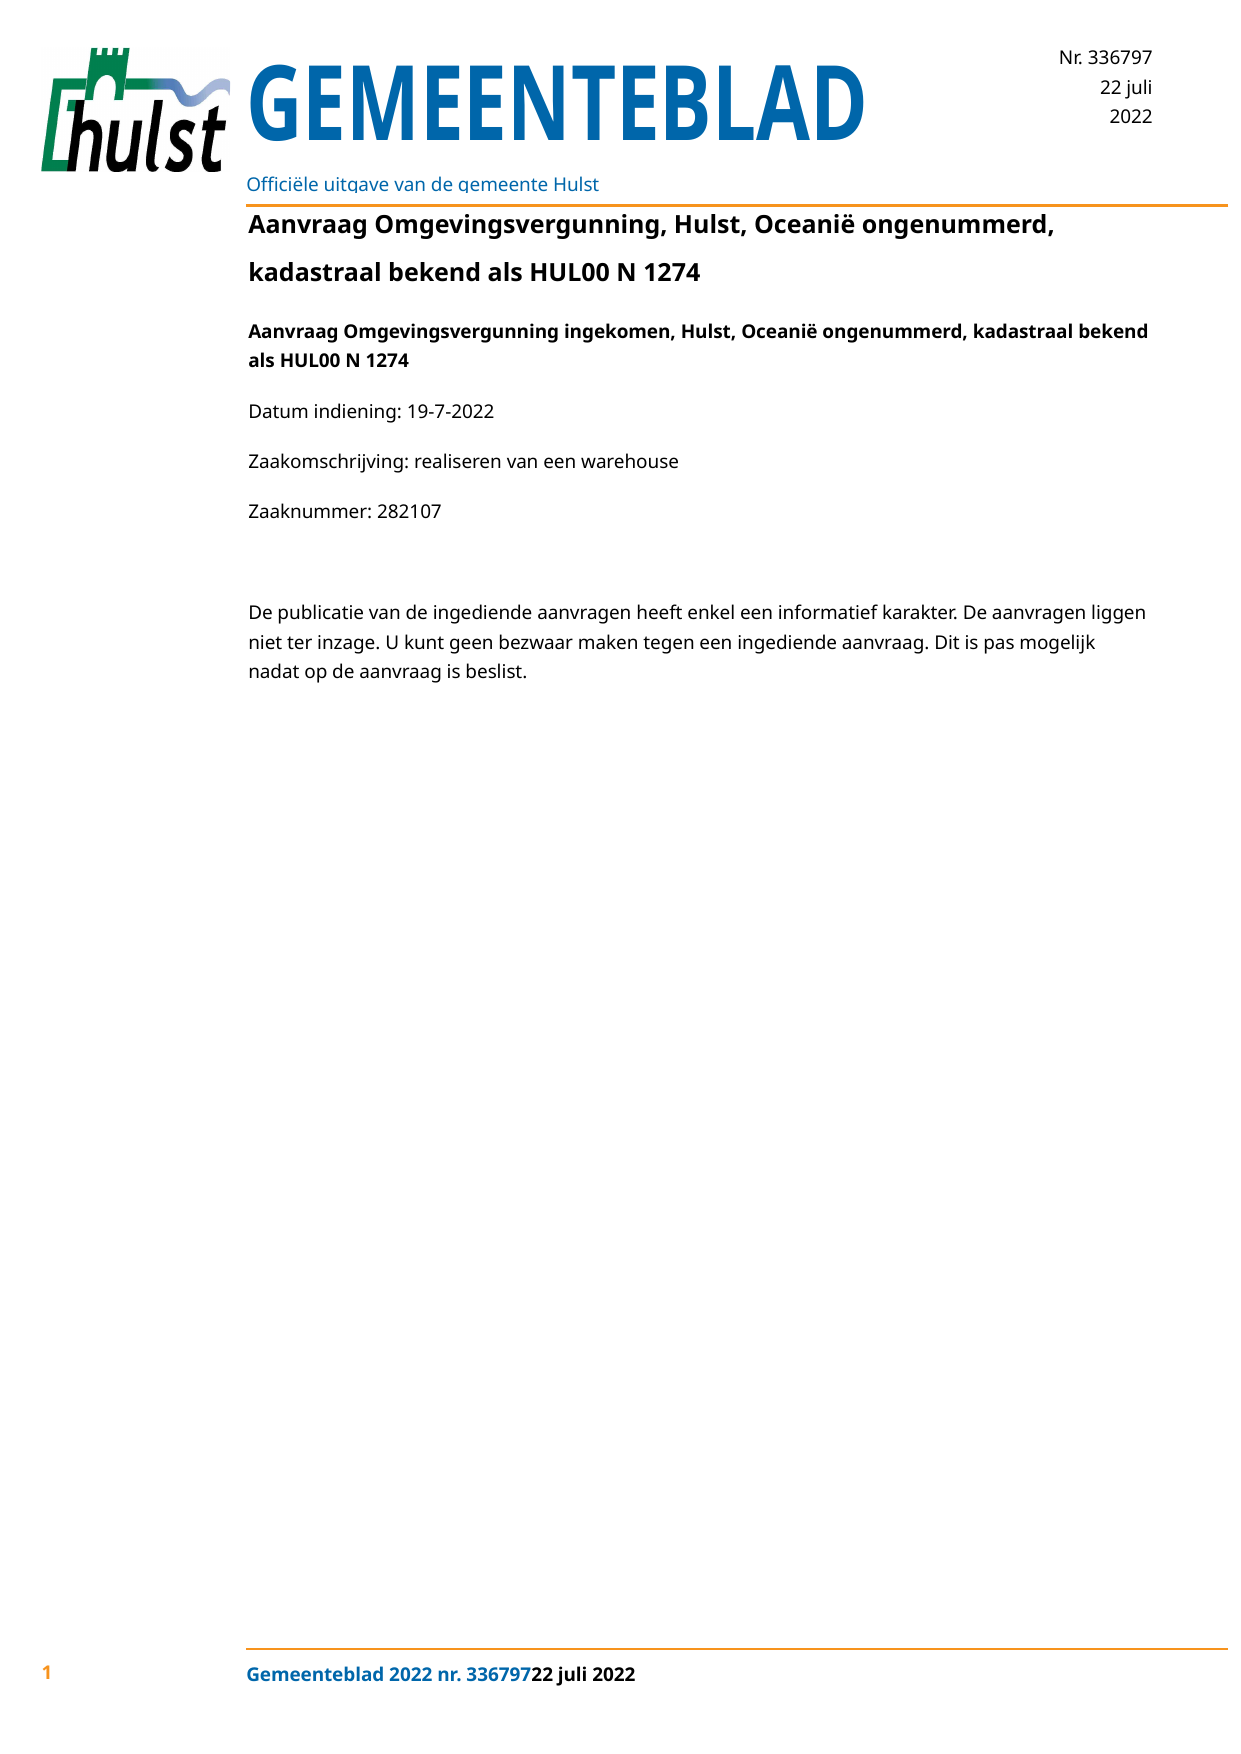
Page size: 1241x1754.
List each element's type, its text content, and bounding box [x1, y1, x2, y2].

text Datum indiening: 19-7-2022 [248, 398, 1152, 424]
picture [41, 47, 231, 172]
text Zaaknummer: 282107 [248, 499, 1152, 524]
text De publicatie van de ingediende aanvragen heeft enkel een informatief karakter. De aanvragen liggen niet ter inzage. U kunt geen bezwaar maken tegen een ingediende aanvraag. Dit is pas mogelijk nadat op de aanvraag is beslist. [248, 599, 1152, 684]
text Zaakomschrijving: realiseren van een warehouse [248, 448, 1152, 474]
text Aanvraag Omgevingsvergunning ingekomen, Hulst, Oceanië ongenummerd, kadastraal bekend als HUL00 N 1274 [248, 318, 1152, 373]
text Aanvraag Omgevingsvergunning, Hulst, Oceanië ongenummerd, kadastraal bekend als HUL00 N 1274 [248, 207, 1152, 288]
